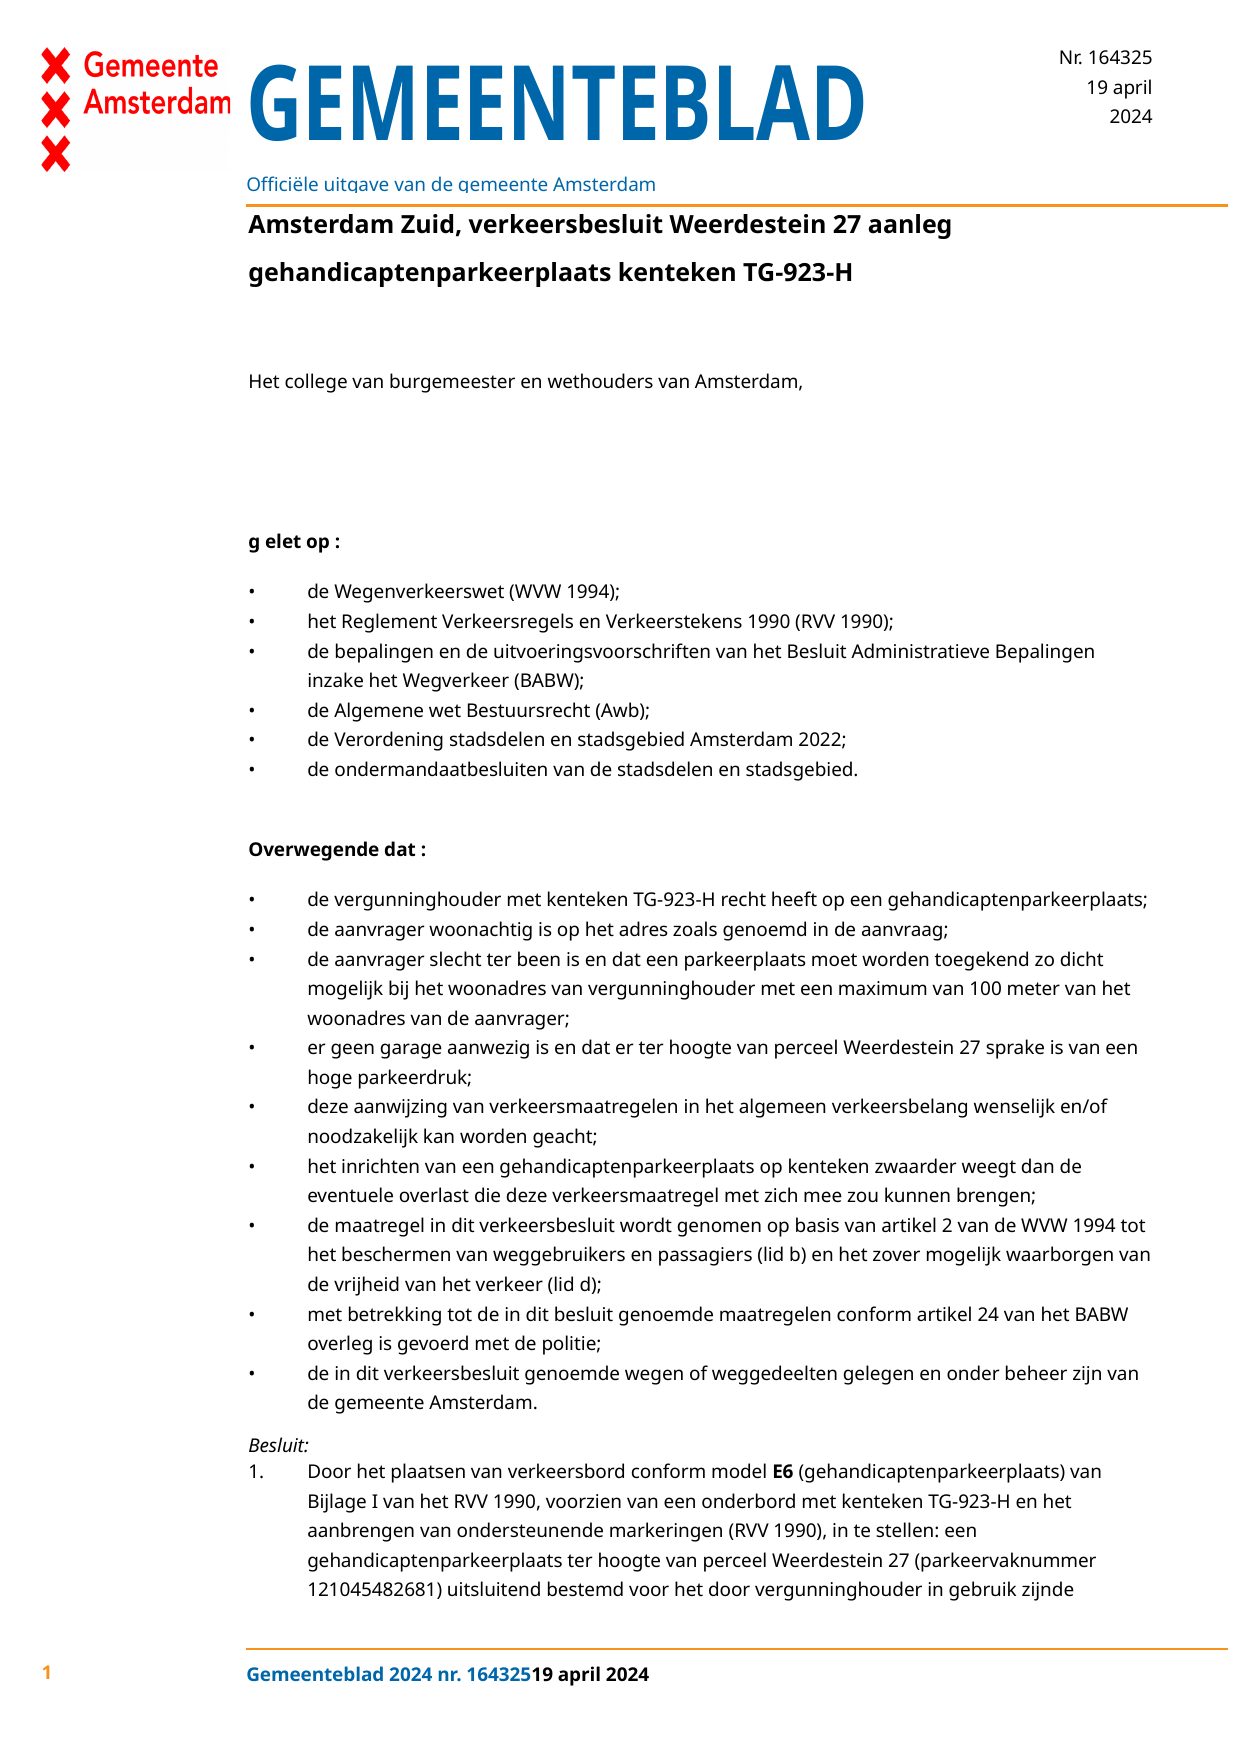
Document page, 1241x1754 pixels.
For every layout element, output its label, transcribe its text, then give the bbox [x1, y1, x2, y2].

list de aanvrager slecht ter been is en dat een parkeerplaats moet worden toegekend zo dicht mogelijk bij het woonadres van vergunninghouder met een maximum van 100 meter van het woonadres van de aanvrager; [248, 946, 1152, 1031]
text g elet op : [248, 528, 1152, 554]
list het inrichten van een gehandicaptenparkeerplaats op kenteken zwaarder weegt dan de eventuele overlast die deze verkeersmaatregel met zich mee zou kunnen brengen; [248, 1153, 1152, 1208]
list de ondermandaatbesluiten van de stadsdelen en stadsgebied. [248, 756, 1152, 782]
text Het college van burgemeester en wethouders van Amsterdam, [248, 368, 1152, 394]
text Besluit: [248, 1433, 1152, 1458]
list Door het plaatsen van verkeersbord conform model E6 (gehandicaptenparkeerplaats) van Bijlage I van het RVV 1990, voorzien van een onderbord met kenteken TG-923-H en het aanbrengen van ondersteunende markeringen (RVV 1990), in te stellen: een gehandicaptenparkeerplaats ter hoogte van perceel Weerdestein 27 (parkeervaknummer 121045482681) uitsluitend bestemd voor het door vergunninghouder in gebruik zijnde [248, 1458, 1152, 1602]
picture [41, 47, 231, 172]
text Amsterdam Zuid, verkeersbesluit Weerdestein 27 aanleg gehandicaptenparkeerplaats kenteken TG-923-H [248, 207, 1152, 288]
list de Wegenverkeerswet (WVW 1994); [248, 579, 1152, 604]
list de in dit verkeersbesluit genoemde wegen of weggedeelten gelegen en onder beheer zijn van de gemeente Amsterdam. [248, 1360, 1152, 1415]
list de aanvrager woonachtig is op het adres zoals genoemd in de aanvraag; [248, 916, 1152, 942]
list de vergunninghouder met kenteken TG-923-H recht heeft op een gehandicaptenparkeerplaats; [248, 887, 1152, 912]
list met betrekking tot de in dit besluit genoemde maatregelen conform artikel 24 van het BABW overleg is gevoerd met de politie; [248, 1301, 1152, 1356]
list de bepalingen en de uitvoeringsvoorschriften van het Besluit Administratieve Bepalingen inzake het Wegverkeer (BABW); [248, 638, 1152, 693]
list het Reglement Verkeersregels en Verkeerstekens 1990 (RVV 1990); [248, 608, 1152, 634]
text Overwegende dat : [248, 836, 1152, 862]
list er geen garage aanwezig is en dat er ter hoogte van perceel Weerdestein 27 sprake is van een hoge parkeerdruk; [248, 1034, 1152, 1090]
list de Algemene wet Bestuursrecht (Awb); [248, 697, 1152, 723]
list de Verordening stadsdelen en stadsgebied Amsterdam 2022; [248, 727, 1152, 752]
list deze aanwijzing van verkeersmaatregelen in het algemeen verkeersbelang wenselijk en/of noodzakelijk kan worden geacht; [248, 1094, 1152, 1149]
list de maatregel in dit verkeersbesluit wordt genomen op basis van artikel 2 van de WVW 1994 tot het beschermen van weggebruikers en passagiers (lid b) en het zover mogelijk waarborgen van de vrijheid van het verkeer (lid d); [248, 1212, 1152, 1297]
